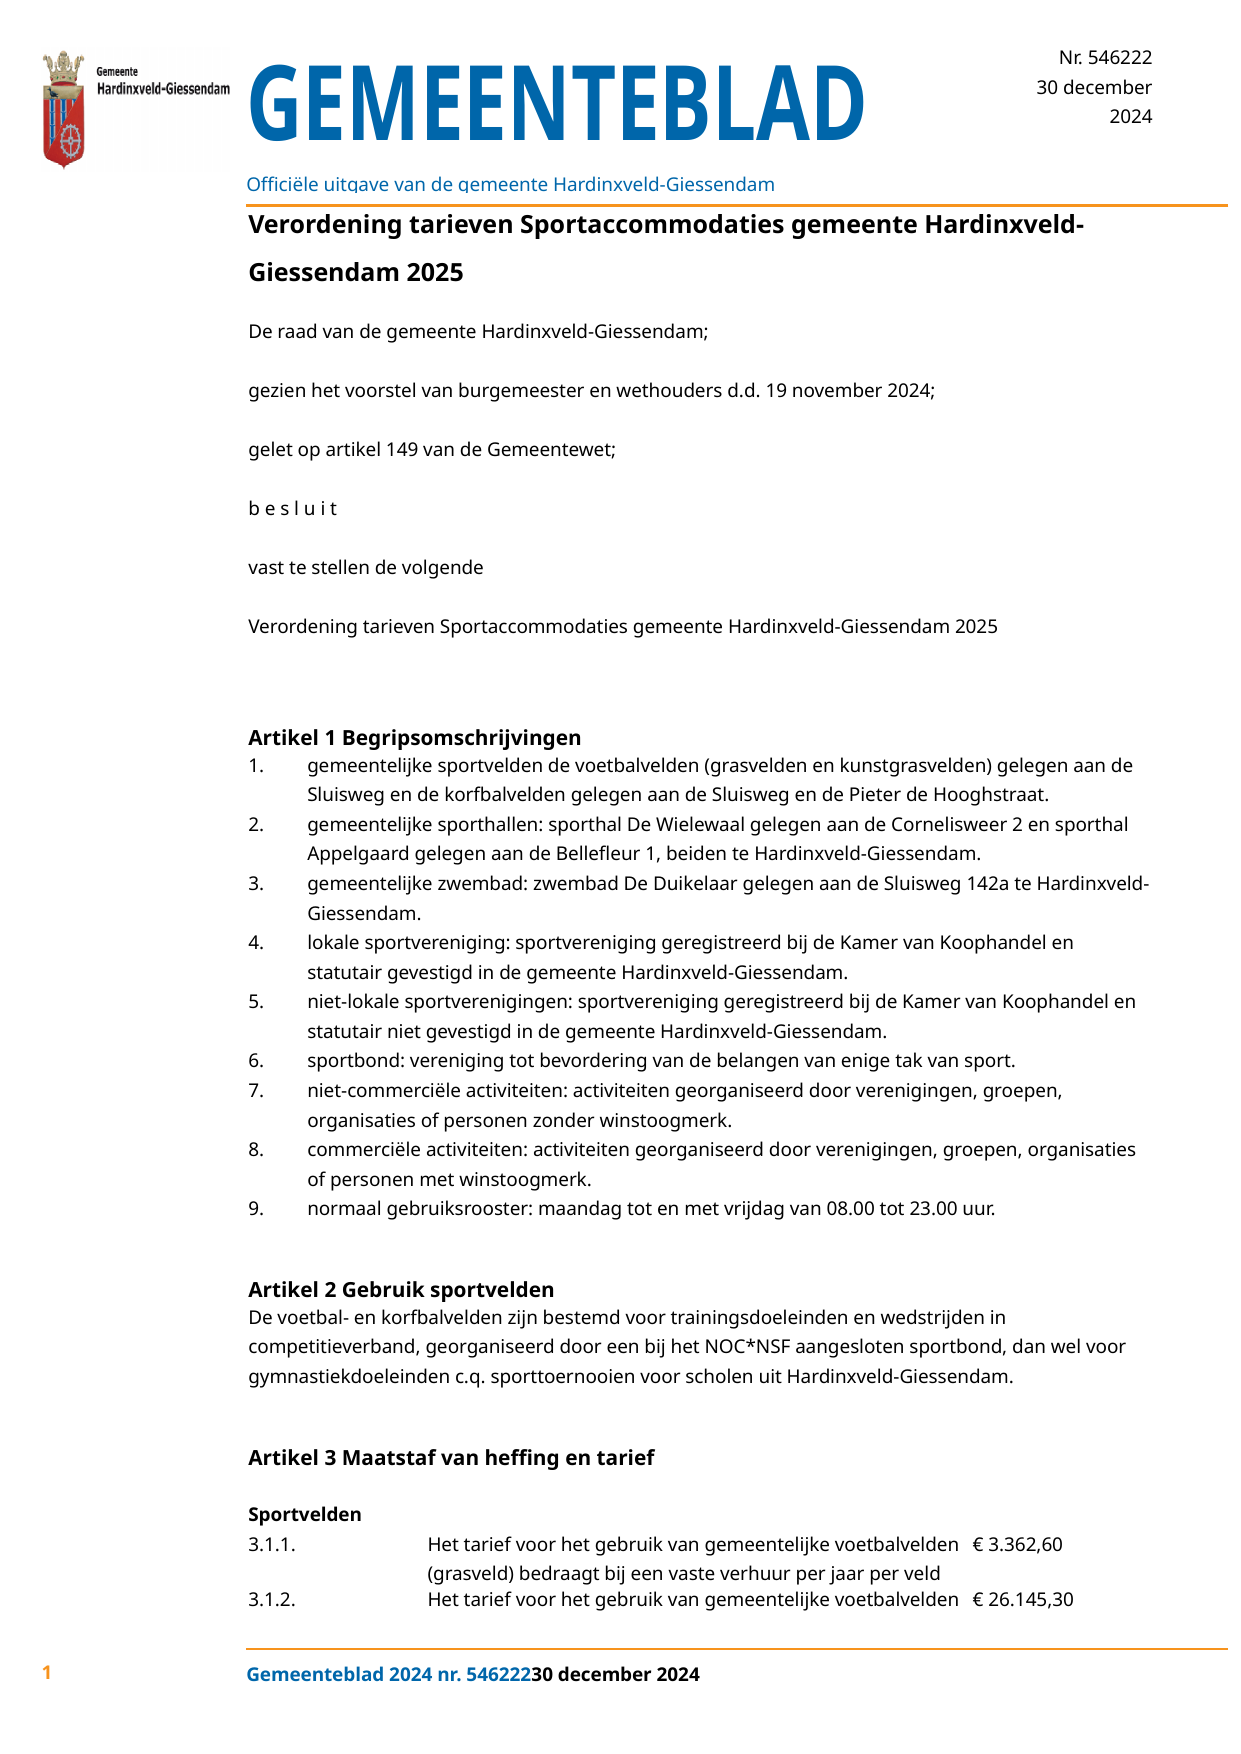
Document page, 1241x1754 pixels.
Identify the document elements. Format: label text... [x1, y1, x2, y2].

list lokale sportvereniging: sportvereniging geregistreerd bij de Kamer van Koophandel en statutair gevestigd in de gemeente Hardinxveld-Giessendam. [248, 929, 1152, 984]
text De raad van de gemeente Hardinxveld-Giessendam; [248, 318, 1152, 344]
text Sportvelden [248, 1501, 1152, 1527]
list sportbond: vereniging tot bevordering van de belangen van enige tak van sport. [248, 1048, 1152, 1073]
table_header 3.1.1. [248, 1531, 427, 1586]
text vast te stellen de volgende [248, 554, 1152, 580]
list niet-commerciële activiteiten: activiteiten georganiseerd door verenigingen, groepen, organisaties of personen zonder winstoogmerk. [248, 1077, 1152, 1132]
list commerciële activiteiten: activiteiten georganiseerd door verenigingen, groepen, organisaties of personen met winstoogmerk. [248, 1136, 1152, 1192]
text b e s l u i t [248, 495, 1152, 521]
text Artikel 1 Begripsomschrijvingen [248, 723, 1152, 752]
table_cell € 26.145,30 [973, 1586, 1152, 1612]
text gezien het voorstel van burgemeester en wethouders d.d. 19 november 2024; [248, 377, 1152, 403]
list normaal gebruiksrooster: maandag tot en met vrijdag van 08.00 tot 23.00 uur. [248, 1196, 1152, 1221]
text Verordening tarieven Sportaccommodaties gemeente Hardinxveld-Giessendam 2025 [248, 614, 1152, 639]
table_header Het tarief voor het gebruik van gemeentelijke voetbalvelden (grasveld) bedraagt bij een vaste verhuur per jaar per veld [427, 1531, 972, 1586]
text Artikel 2 Gebruik sportvelden [248, 1276, 1152, 1304]
table_cell 3.1.2. [248, 1586, 427, 1612]
list gemeentelijke zwembad: zwembad De Duikelaar gelegen aan de Sluisweg 142a te Hardinxveld-Giessendam. [248, 870, 1152, 925]
text Artikel 3 Maatstaf van heffing en tarief [248, 1443, 1152, 1472]
list gemeentelijke sportvelden de voetbalvelden (grasvelden en kunstgrasvelden) gelegen aan de Sluisweg en de korfbalvelden gelegen aan de Sluisweg en de Pieter de Hooghstraat. [248, 752, 1152, 807]
list gemeentelijke sporthallen: sporthal De Wielewaal gelegen aan de Cornelisweer 2 en sporthal Appelgaard gelegen aan de Bellefleur 1, beiden te Hardinxveld-Giessendam. [248, 811, 1152, 866]
table_header € 3.362,60 [973, 1531, 1152, 1586]
list niet-lokale sportverenigingen: sportvereniging geregistreerd bij de Kamer van Koophandel en statutair niet gevestigd in de gemeente Hardinxveld-Giessendam. [248, 988, 1152, 1044]
picture [41, 47, 231, 172]
text De voetbal- en korfbalvelden zijn bestemd voor trainingsdoeleinden en wedstrijden in competitieverband, georganiseerd door een bij het NOC*NSF aangesloten sportbond, dan wel voor gymnastiekdoeleinden c.q. sporttoernooien voor scholen uit Hardinxveld-Giessendam. [248, 1304, 1152, 1389]
text gelet op artikel 149 van de Gemeentewet; [248, 436, 1152, 462]
text Verordening tarieven Sportaccommodaties gemeente Hardinxveld-Giessendam 2025 [248, 207, 1152, 288]
table_cell Het tarief voor het gebruik van gemeentelijke voetbalvelden [427, 1586, 972, 1612]
